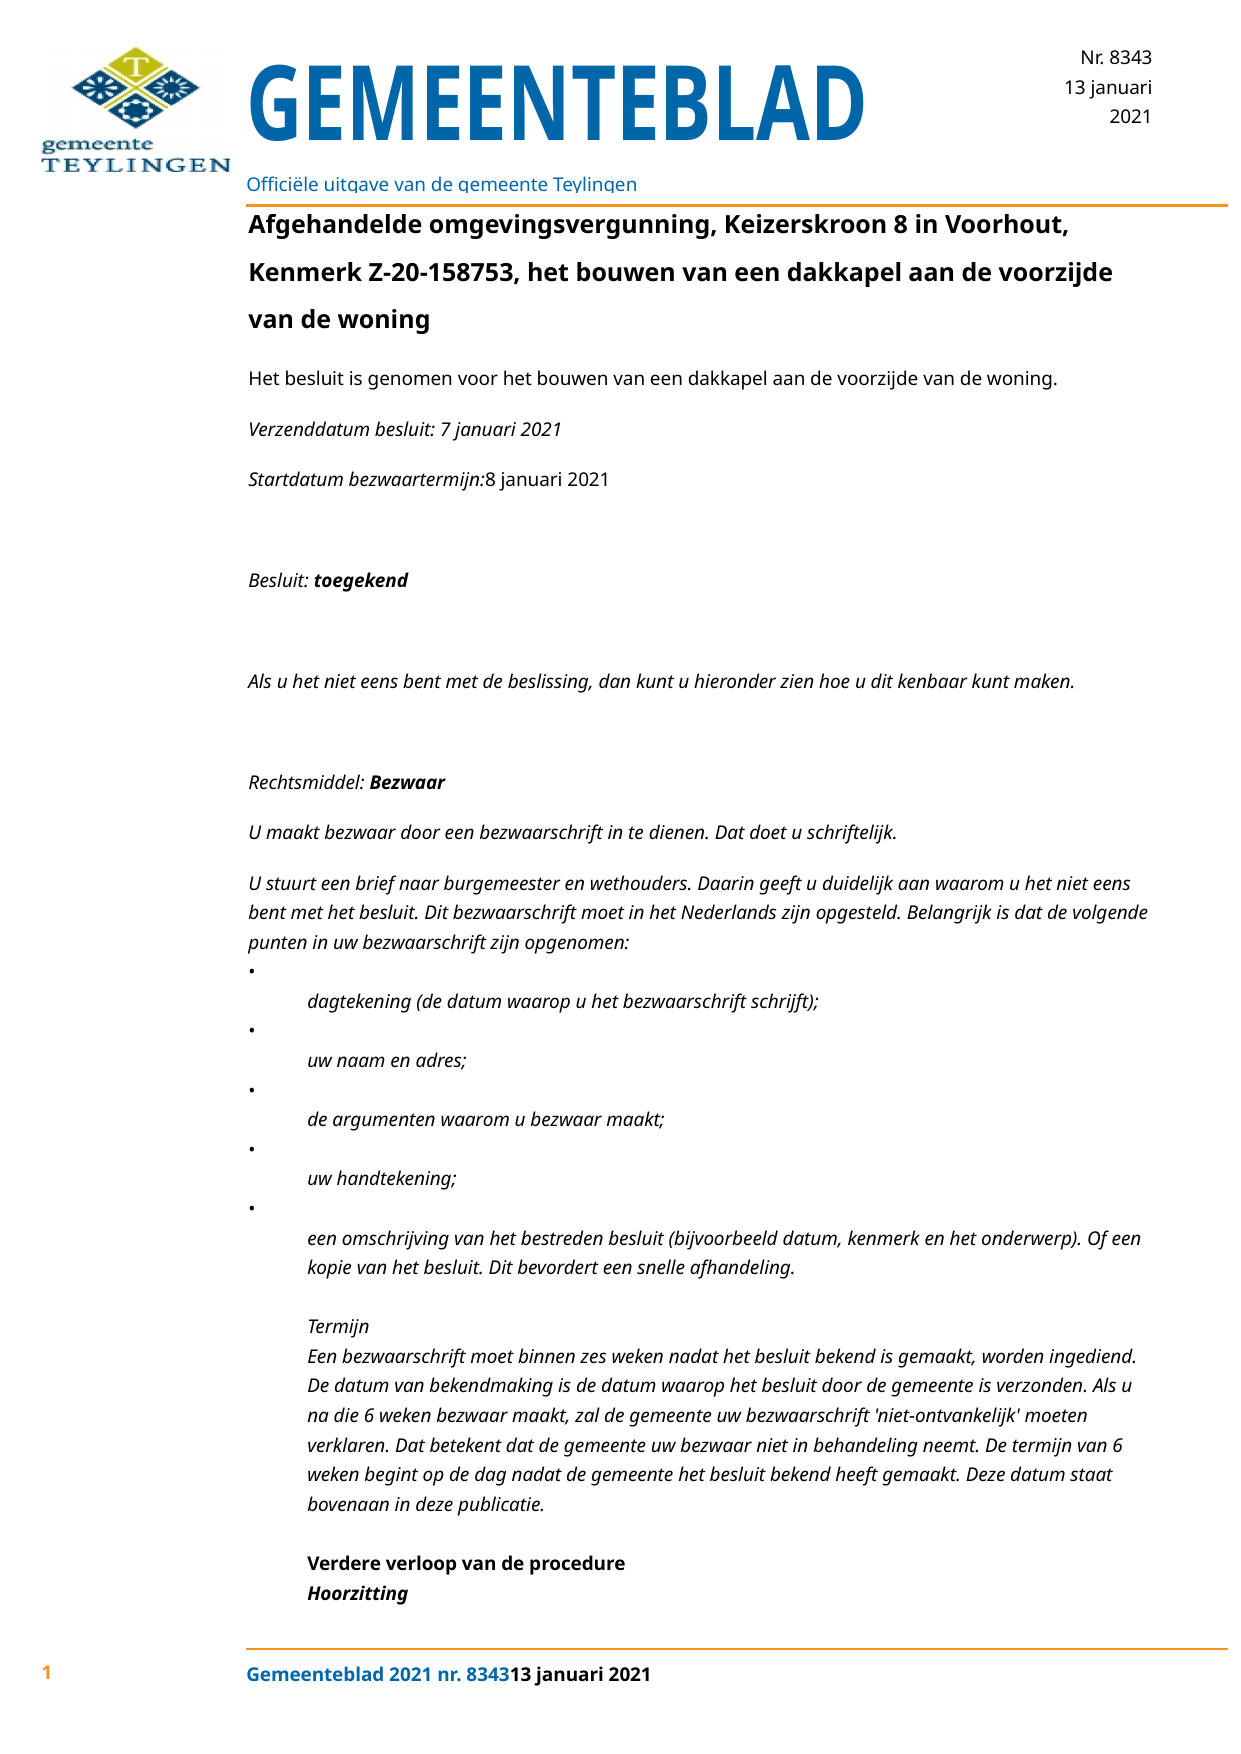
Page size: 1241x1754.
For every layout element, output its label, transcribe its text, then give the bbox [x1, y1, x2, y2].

text Het besluit is genomen voor het bouwen van een dakkapel aan de voorzijde van de woning. [248, 366, 1152, 391]
list Hoorzitting [248, 1580, 1152, 1605]
list Verdere verloop van de procedure [248, 1550, 1152, 1576]
list Een bezwaarschrift moet binnen zes weken nadat het besluit bekend is gemaakt, worden ingediend. De datum van bekendmaking is de datum waarop het besluit door de gemeente is verzonden. Als u na die 6 weken bezwaar maakt, zal de gemeente uw bezwaarschrift 'niet-ontvankelijk' moeten verklaren. Dat betekent dat de gemeente uw bezwaar niet in behandeling neemt. De termijn van 6 weken begint op de dag nadat de gemeente het besluit bekend heeft gemaakt. Deze datum staat bovenaan in deze publicatie. [248, 1343, 1152, 1517]
text Afgehandelde omgevingsvergunning, Keizerskroon 8 in Voorhout, Kenmerk Z-20-158753, het bouwen van een dakkapel aan de voorzijde van de woning [248, 207, 1152, 336]
list Termijn [248, 1313, 1152, 1339]
list de argumenten waarom u bezwaar maakt; [248, 1106, 1152, 1132]
text U maakt bezwaar door een bezwaarschrift in te dienen. Dat doet u schriftelijk. [248, 819, 1152, 845]
text Verzenddatum besluit: 7 januari 2021 [248, 416, 1152, 442]
text Besluit: toegekend [248, 567, 1152, 593]
list een omschrijving van het bestreden besluit (bijvoorbeeld datum, kenmerk en het onderwerp). Of een kopie van het besluit. Dit bevordert een snelle afhandeling. [248, 1225, 1152, 1280]
list uw naam en adres; [248, 1047, 1152, 1073]
text U stuurt een brief naar burgemeester en wethouders. Daarin geeft u duidelijk aan waarom u het niet eens bent met het besluit. Dit bezwaarschrift moet in het Nederlands zijn opgesteld. Belangrijk is dat de volgende punten in uw bezwaarschrift zijn opgenomen: [248, 870, 1152, 954]
list uw handtekening; [248, 1166, 1152, 1191]
text Rechtsmiddel: Bezwaar [248, 769, 1152, 794]
text Als u het niet eens bent met de beslissing, dan kunt u hieronder zien hoe u dit kenbaar kunt maken. [248, 668, 1152, 694]
picture [41, 47, 231, 172]
text Startdatum bezwaartermijn:8 januari 2021 [248, 466, 1152, 492]
list dagtekening (de datum waarop u het bezwaarschrift schrijft); [248, 988, 1152, 1014]
